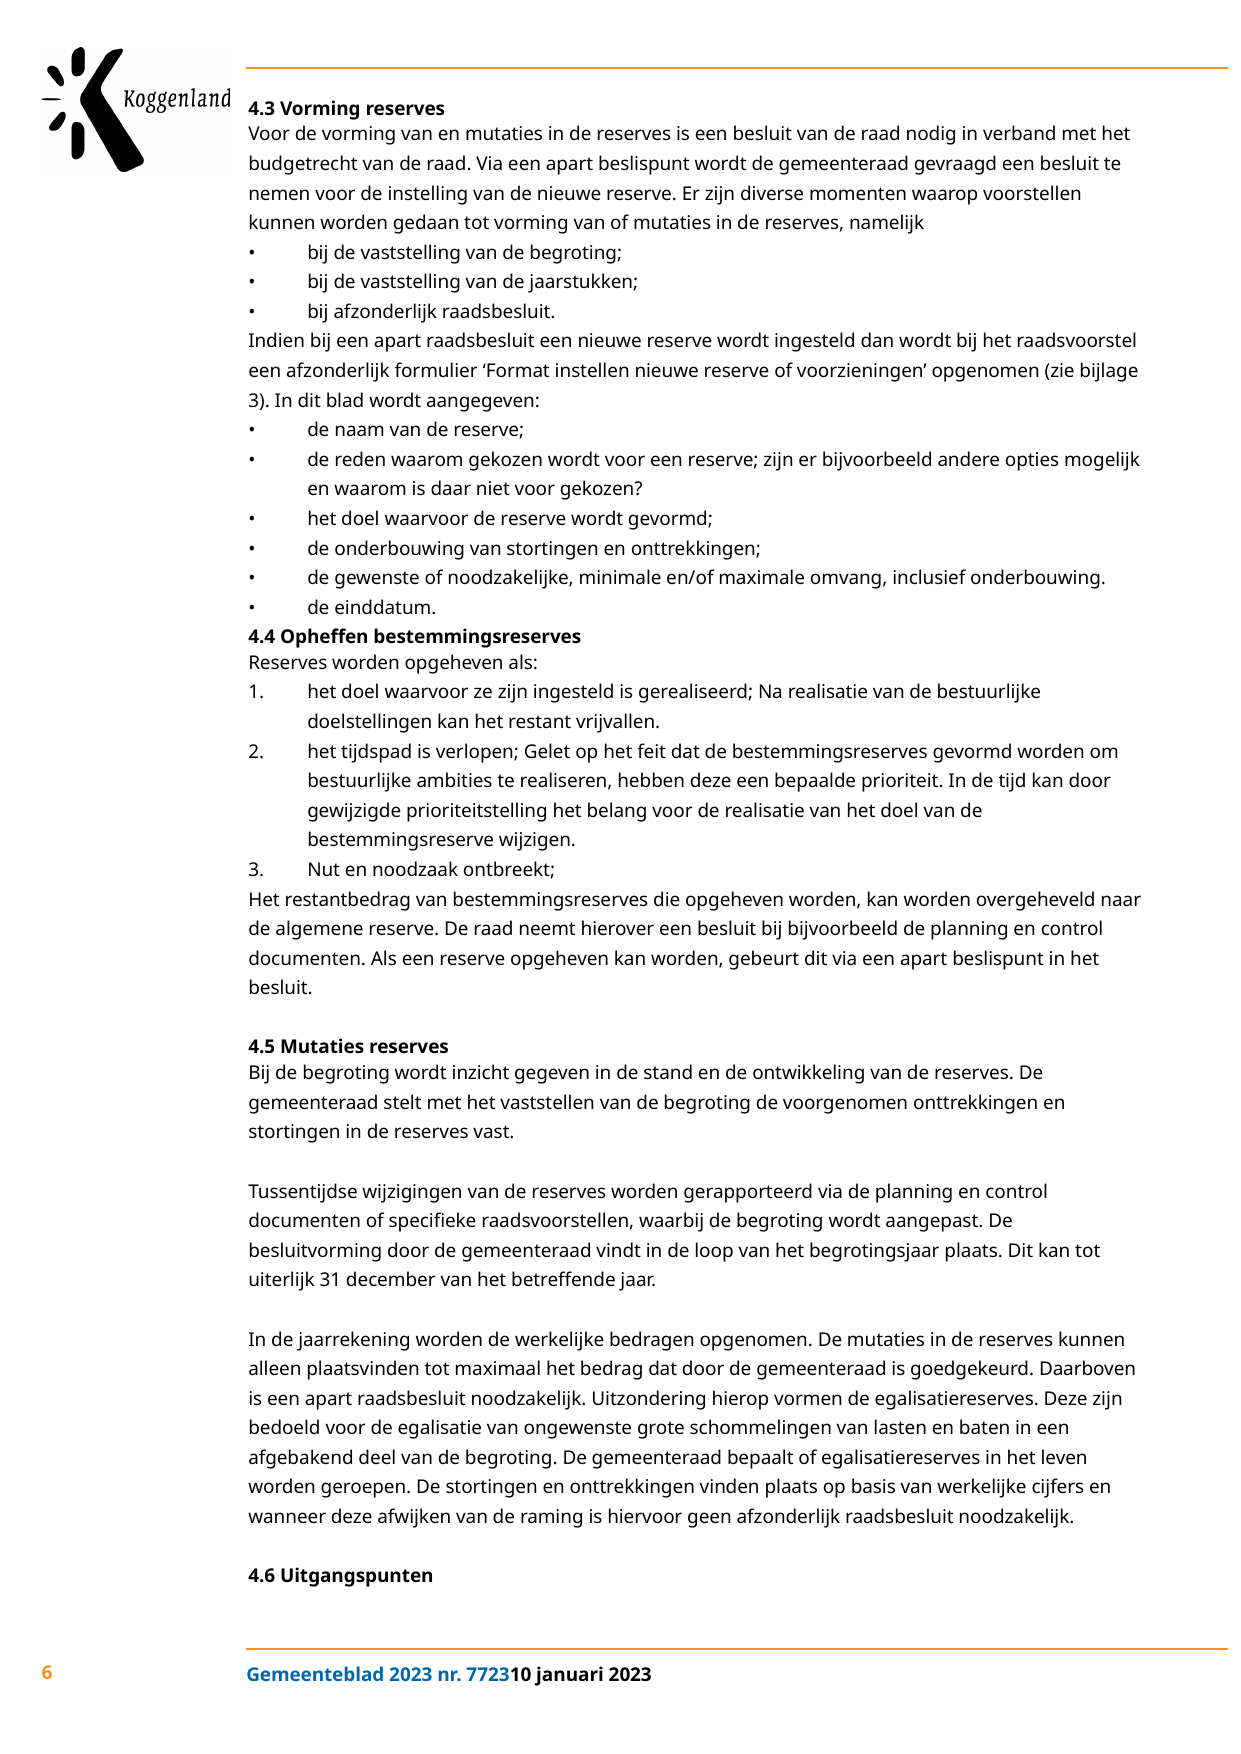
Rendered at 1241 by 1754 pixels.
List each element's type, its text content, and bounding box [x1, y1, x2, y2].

text 4.6 Uitgangspunten [248, 1562, 1152, 1588]
list bij de vaststelling van de jaarstukken; [248, 268, 1152, 294]
text 4.3 Vorming reserves [248, 95, 1152, 121]
list het doel waarvoor ze zijn ingesteld is gerealiseerd; Na realisatie van de bestuurlijke doelstellingen kan het restant vrijvallen. [248, 679, 1152, 734]
text 4.4 Opheffen bestemmingsreserves [248, 623, 1152, 649]
text In de jaarrekening worden de werkelijke bedragen opgenomen. De mutaties in de reserves kunnen alleen plaatsvinden tot maximaal het bedrag dat door de gemeenteraad is goedgekeurd. Daarboven is een apart raadsbesluit noodzakelijk. Uitzondering hierop vormen de egalisatiereserves. Deze zijn bedoeld voor de egalisatie van ongewenste grote schommelingen van lasten en baten in een afgebakend deel van de begroting. De gemeenteraad bepaalt of egalisatiereserves in het leven worden geroepen. De stortingen en onttrekkingen vinden plaats op basis van werkelijke cijfers en wanneer deze afwijken van de raming is hiervoor geen afzonderlijk raadsbesluit noodzakelijk. [248, 1326, 1152, 1529]
text Het restantbedrag van bestemmingsreserves die opgeheven worden, kan worden overgeheveld naar de algemene reserve. De raad neemt hierover een besluit bij bijvoorbeeld de planning en control documenten. Als een reserve opgeheven kan worden, gebeurt dit via een apart beslispunt in het besluit. [248, 886, 1152, 1000]
list Nut en noodzaak ontbreekt; [248, 856, 1152, 882]
text Reserves worden opgeheven als: [248, 649, 1152, 675]
picture [41, 47, 231, 172]
text Voor de vorming van en mutaties in de reserves is een besluit van de raad nodig in verband met het budgetrecht van de raad. Via een apart beslispunt wordt de gemeenteraad gevraagd een besluit te nemen voor de instelling van de nieuwe reserve. Er zijn diverse momenten waarop voorstellen kunnen worden gedaan tot vorming van of mutaties in de reserves, namelijk [248, 121, 1152, 235]
list de einddatum. [248, 594, 1152, 619]
text Indien bij een apart raadsbesluit een nieuwe reserve wordt ingesteld dan wordt bij het raadsvoorstel een afzonderlijk formulier ‘Format instellen nieuwe reserve of voorzieningen’ opgenomen (zie bijlage 3). In dit blad wordt aangegeven: [248, 328, 1152, 412]
list bij de vaststelling van de begroting; [248, 239, 1152, 264]
list bij afzonderlijk raadsbesluit. [248, 298, 1152, 324]
text 4.5 Mutaties reserves [248, 1034, 1152, 1059]
list het tijdspad is verlopen; Gelet op het feit dat de bestemmingsreserves gevormd worden om bestuurlijke ambities te realiseren, hebben deze een bepaalde prioriteit. In de tijd kan door gewijzigde prioriteitstelling het belang voor de realisatie van het doel van de bestemmingsreserve wijzigen. [248, 738, 1152, 852]
list de gewenste of noodzakelijke, minimale en/of maximale omvang, inclusief onderbouwing. [248, 564, 1152, 590]
list de onderbouwing van stortingen en onttrekkingen; [248, 535, 1152, 560]
text Tussentijdse wijzigingen van de reserves worden gerapporteerd via de planning en control documenten of specifieke raadsvoorstellen, waarbij de begroting wordt aangepast. De besluitvorming door de gemeenteraad vindt in de loop van het begrotingsjaar plaats. Dit kan tot uiterlijk 31 december van het betreffende jaar. [248, 1178, 1152, 1292]
list de reden waarom gekozen wordt voor een reserve; zijn er bijvoorbeeld andere opties mogelijk en waarom is daar niet voor gekozen? [248, 446, 1152, 501]
text Bij de begroting wordt inzicht gegeven in de stand en de ontwikkeling van de reserves. De gemeenteraad stelt met het vaststellen van de begroting de voorgenomen onttrekkingen en stortingen in de reserves vast. [248, 1059, 1152, 1144]
list het doel waarvoor de reserve wordt gevormd; [248, 505, 1152, 531]
list de naam van de reserve; [248, 416, 1152, 442]
